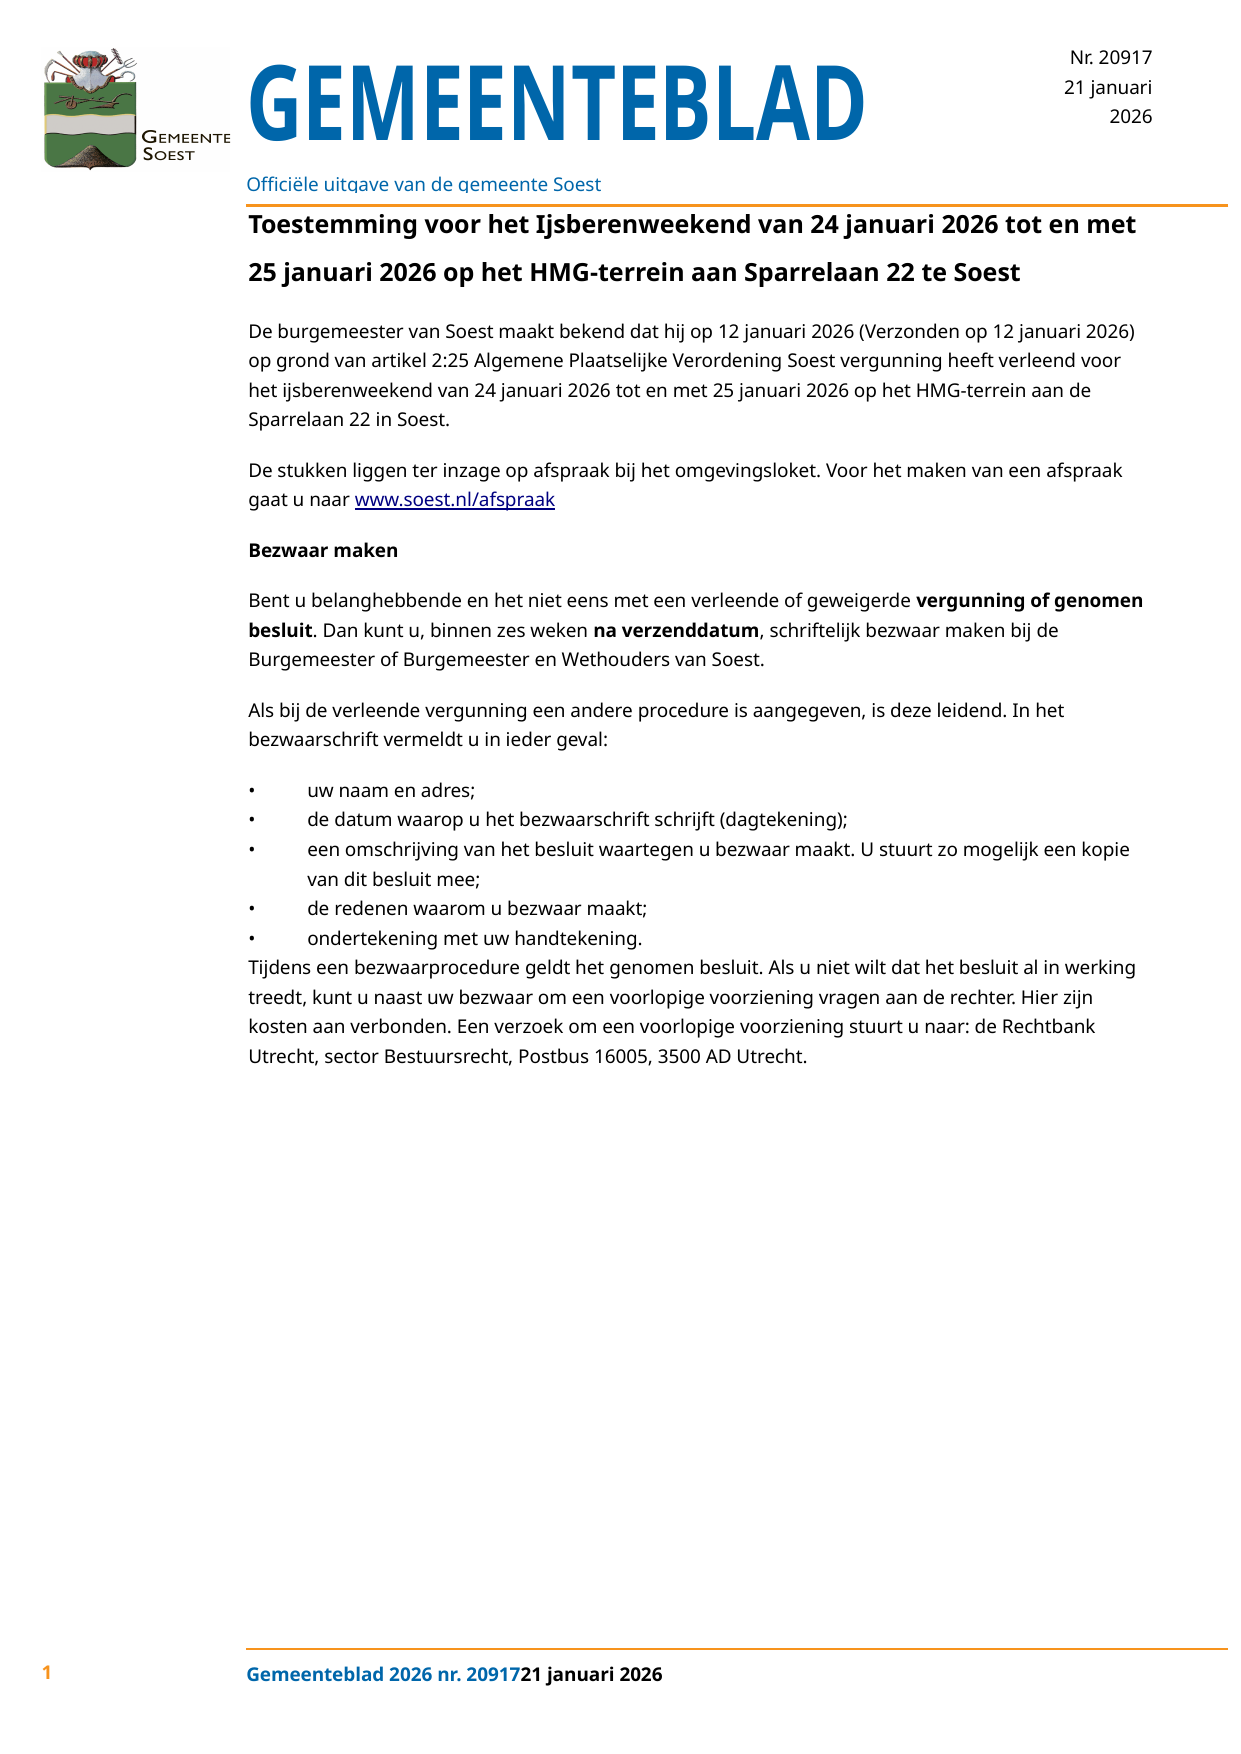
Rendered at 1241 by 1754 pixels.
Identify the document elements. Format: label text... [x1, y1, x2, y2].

text De burgemeester van Soest maakt bekend dat hij op 12 januari 2026 (Verzonden op 12 januari 2026) op grond van artikel 2:25 Algemene Plaatselijke Verordening Soest vergunning heeft verleend voor het ijsberenweekend van 24 januari 2026 tot en met 25 januari 2026 op het HMG-terrein aan de Sparrelaan 22 in Soest. [248, 318, 1152, 432]
picture [41, 47, 231, 172]
list de datum waarop u het bezwaarschrift schrijft (dagtekening); [248, 807, 1152, 832]
list uw naam en adres; [248, 777, 1152, 803]
text Tijdens een bezwaarprocedure geldt het genomen besluit. Als u niet wilt dat het besluit al in werking treedt, kunt u naast uw bezwaar om een voorlopige voorziening vragen aan de rechter. Hier zijn kosten aan verbonden. Een verzoek om een voorlopige voorziening stuurt u naar: de Rechtbank Utrecht, sector Bestuursrecht, Postbus 16005, 3500 AD Utrecht. [248, 954, 1152, 1069]
text Bent u belanghebbende en het niet eens met een verleende of geweigerde vergunning of genomen besluit. Dan kunt u, binnen zes weken na verzenddatum, schriftelijk bezwaar maken bij de Burgemeester of Burgemeester en Wethouders van Soest. [248, 587, 1152, 672]
text Bezwaar maken [248, 537, 1152, 563]
text Toestemming voor het Ijsberenweekend van 24 januari 2026 tot en met 25 januari 2026 op het HMG-terrein aan Sparrelaan 22 te Soest [248, 207, 1152, 288]
text De stukken liggen ter inzage op afspraak bij het omgevingsloket. Voor het maken van een afspraak gaat u naar www.soest.nl/afspraak [248, 457, 1152, 512]
list de redenen waarom u bezwaar maakt; [248, 895, 1152, 921]
list een omschrijving van het besluit waartegen u bezwaar maakt. U stuurt zo mogelijk een kopie van dit besluit mee; [248, 836, 1152, 892]
list ondertekening met uw handtekening. [248, 925, 1152, 951]
text Als bij de verleende vergunning een andere procedure is aangegeven, is deze leidend. In het bezwaarschrift vermeldt u in ieder geval: [248, 697, 1152, 752]
